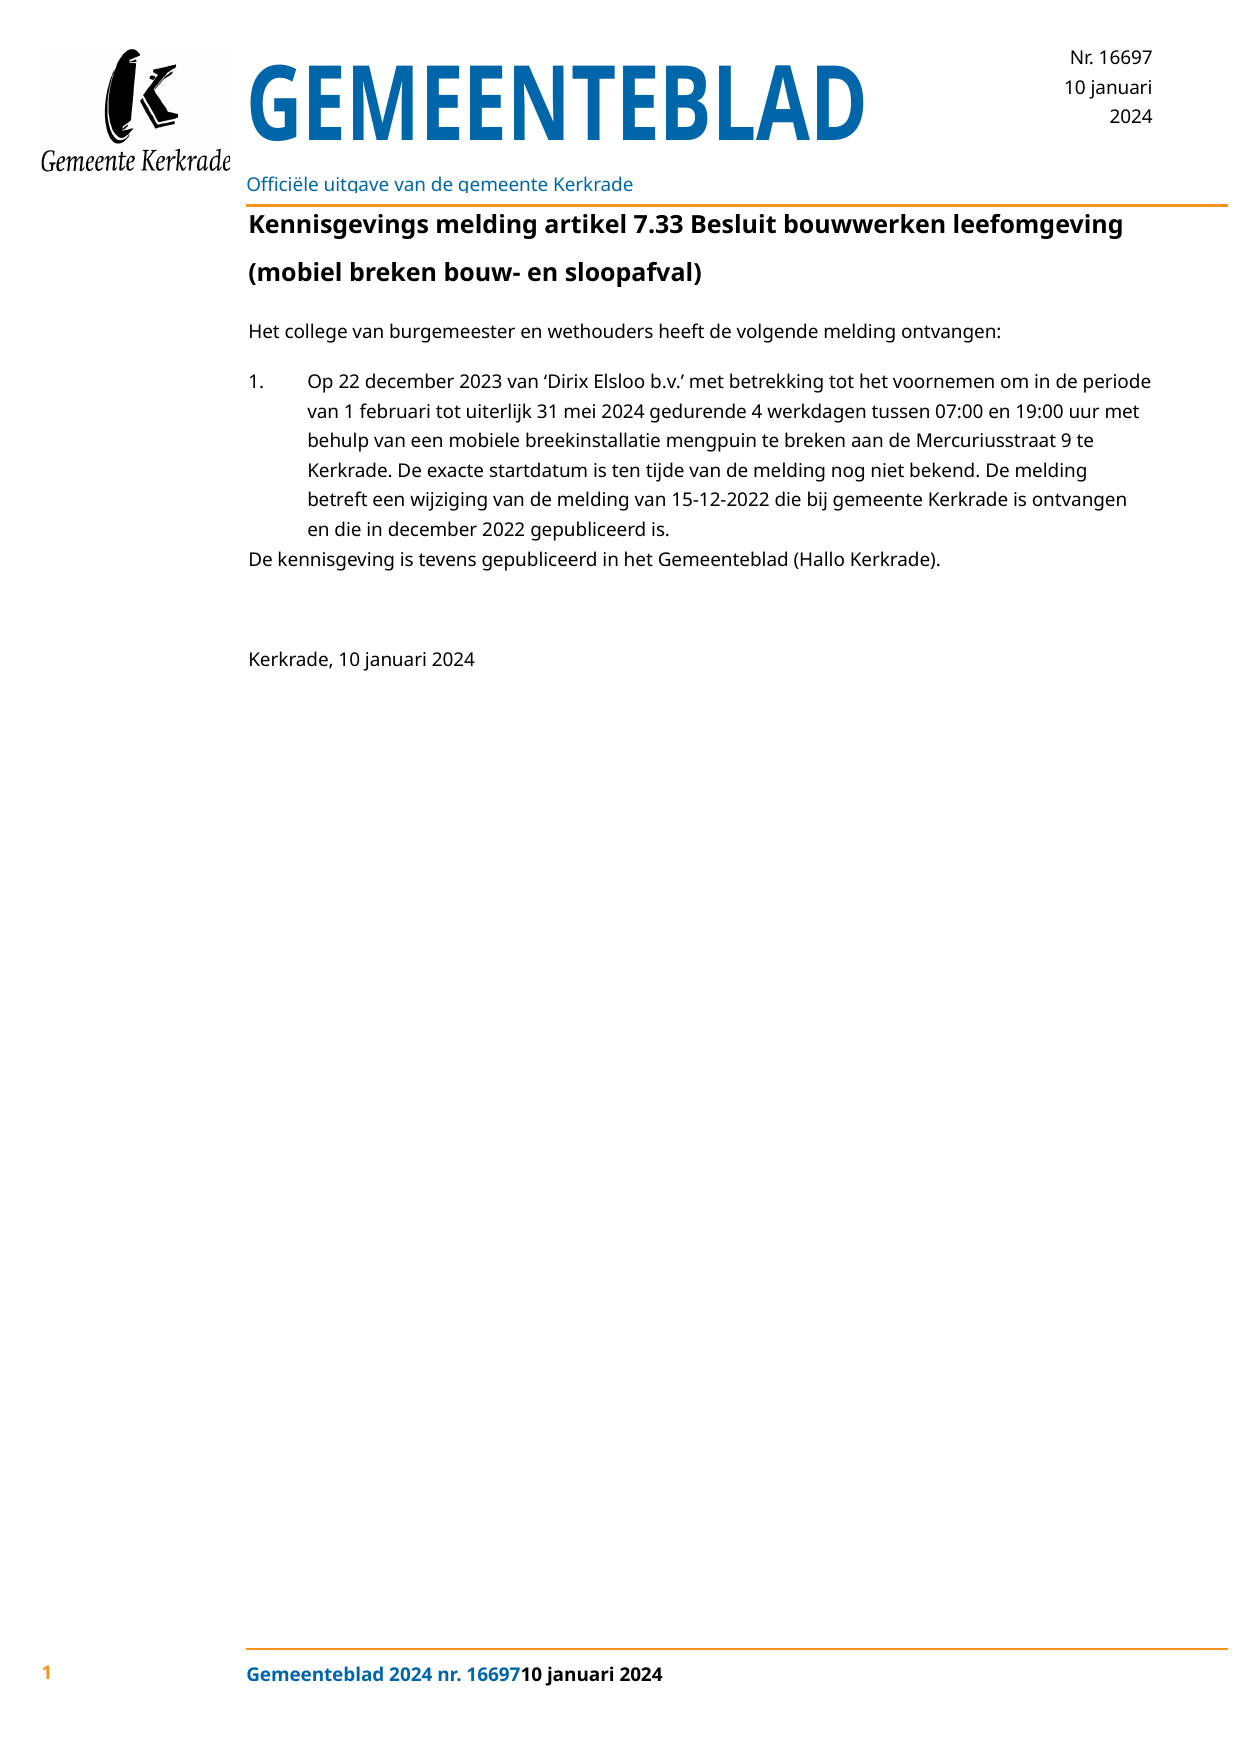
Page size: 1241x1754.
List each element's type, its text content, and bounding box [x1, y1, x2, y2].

list Op 22 december 2023 van ‘Dirix Elsloo b.v.’ met betrekking tot het voornemen om in de periode van 1 februari tot uiterlijk 31 mei 2024 gedurende 4 werkdagen tussen 07:00 en 19:00 uur met behulp van een mobiele breekinstallatie mengpuin te breken aan de Mercuriusstraat 9 te Kerkrade. De exacte startdatum is ten tijde van de melding nog niet bekend. De melding betreft een wijziging van de melding van 15-12-2022 die bij gemeente Kerkrade is ontvangen en die in december 2022 gepubliceerd is. [248, 368, 1152, 542]
text De kennisgeving is tevens gepubliceerd in het Gemeenteblad (Hallo Kerkrade). [248, 546, 1152, 572]
text Kerkrade, 10 januari 2024 [248, 647, 1152, 672]
text Het college van burgemeester en wethouders heeft de volgende melding ontvangen: [248, 318, 1152, 344]
picture [41, 47, 231, 172]
text Kennisgevings melding artikel 7.33 Besluit bouwwerken leefomgeving (mobiel breken bouw- en sloopafval) [248, 207, 1152, 288]
